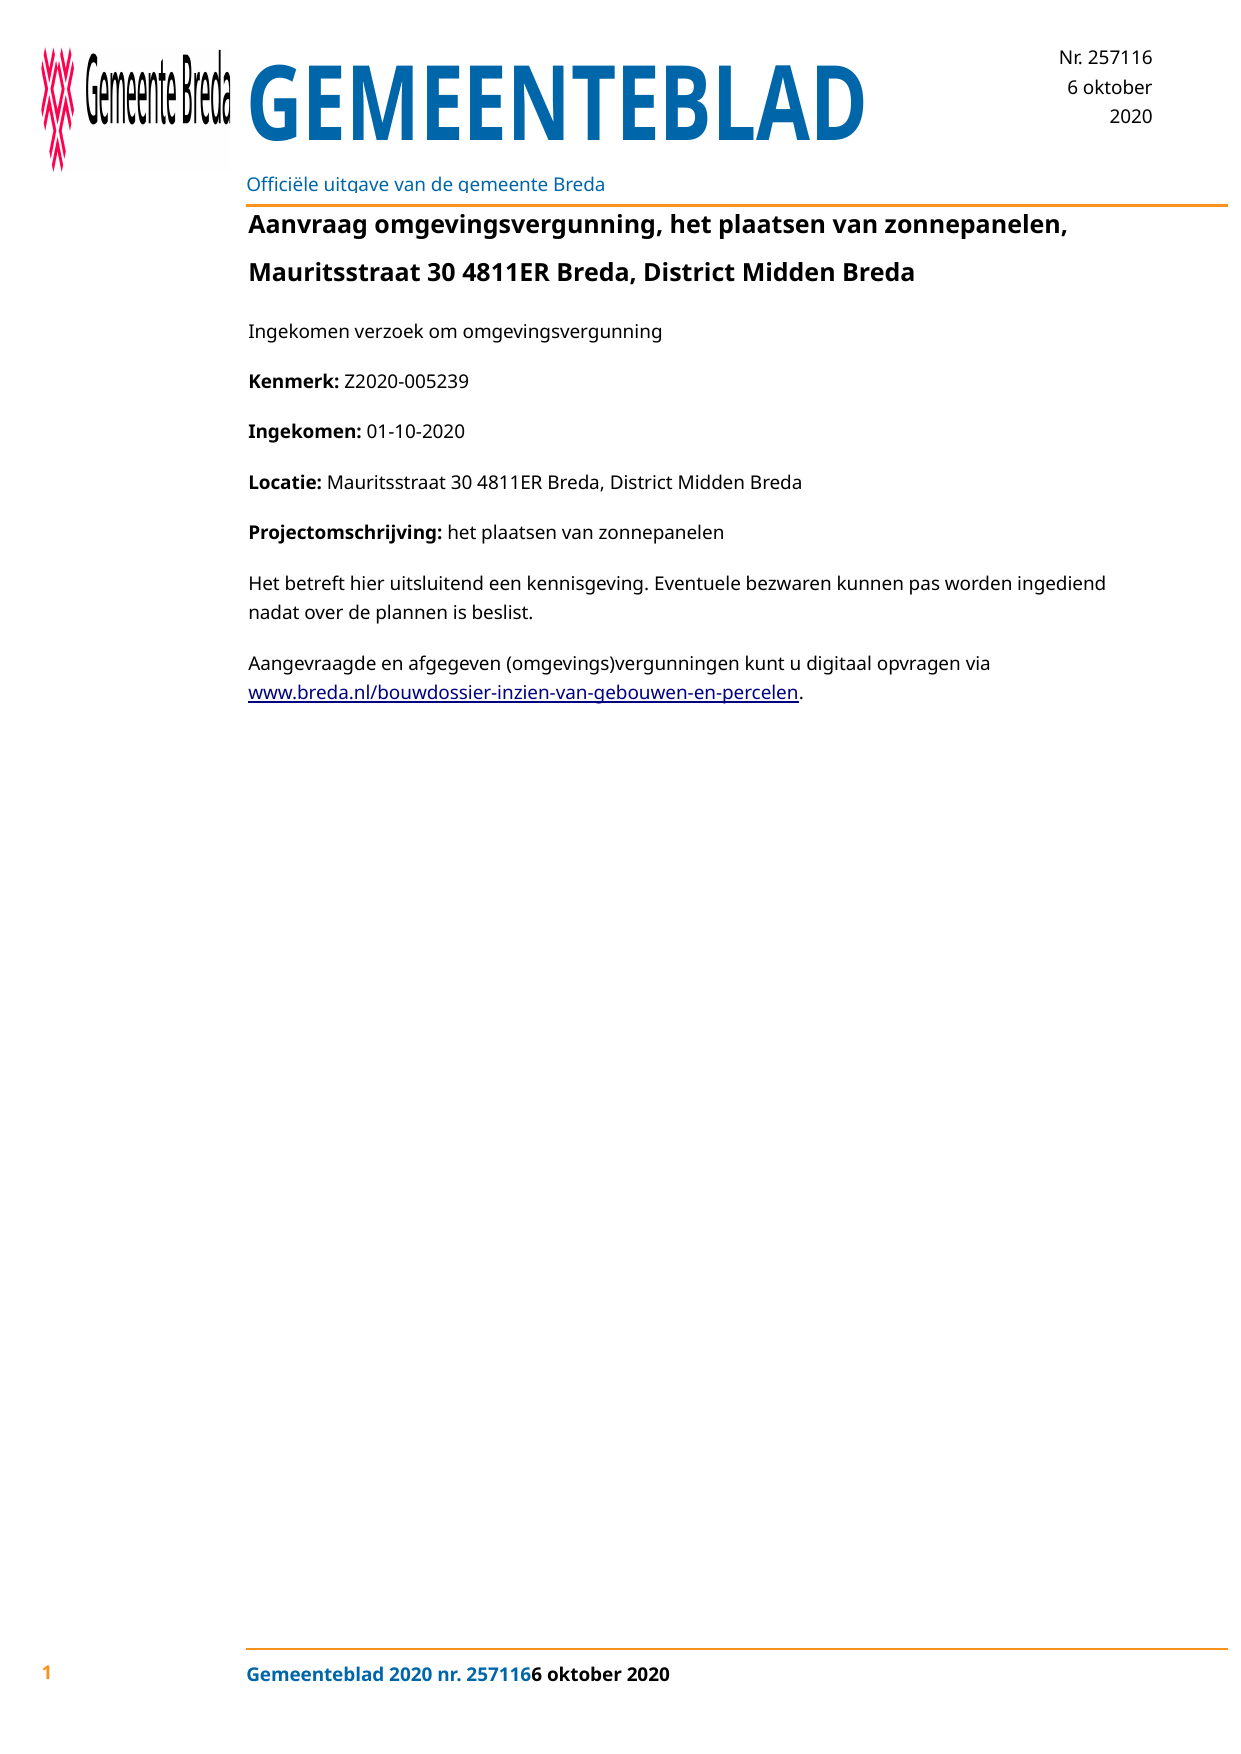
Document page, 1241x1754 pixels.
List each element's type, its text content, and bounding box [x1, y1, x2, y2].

text Locatie: Mauritsstraat 30 4811ER Breda, District Midden Breda [248, 469, 1152, 495]
text Kenmerk: Z2020-005239 [248, 368, 1152, 394]
text Aangevraagde en afgegeven (omgevings)vergunningen kunt u digitaal opvragen via www.breda.nl/bouwdossier-inzien-van-gebouwen-en-percelen. [248, 650, 1152, 705]
text Aanvraag omgevingsvergunning, het plaatsen van zonnepanelen, Mauritsstraat 30 4811ER Breda, District Midden Breda [248, 207, 1152, 288]
text Het betreft hier uitsluitend een kennisgeving. Eventuele bezwaren kunnen pas worden ingediend nadat over de plannen is beslist. [248, 570, 1152, 625]
text Ingekomen verzoek om omgevingsvergunning [248, 318, 1152, 344]
text Projectomschrijving: het plaatsen van zonnepanelen [248, 519, 1152, 545]
picture [41, 47, 231, 172]
text Ingekomen: 01-10-2020 [248, 419, 1152, 444]
